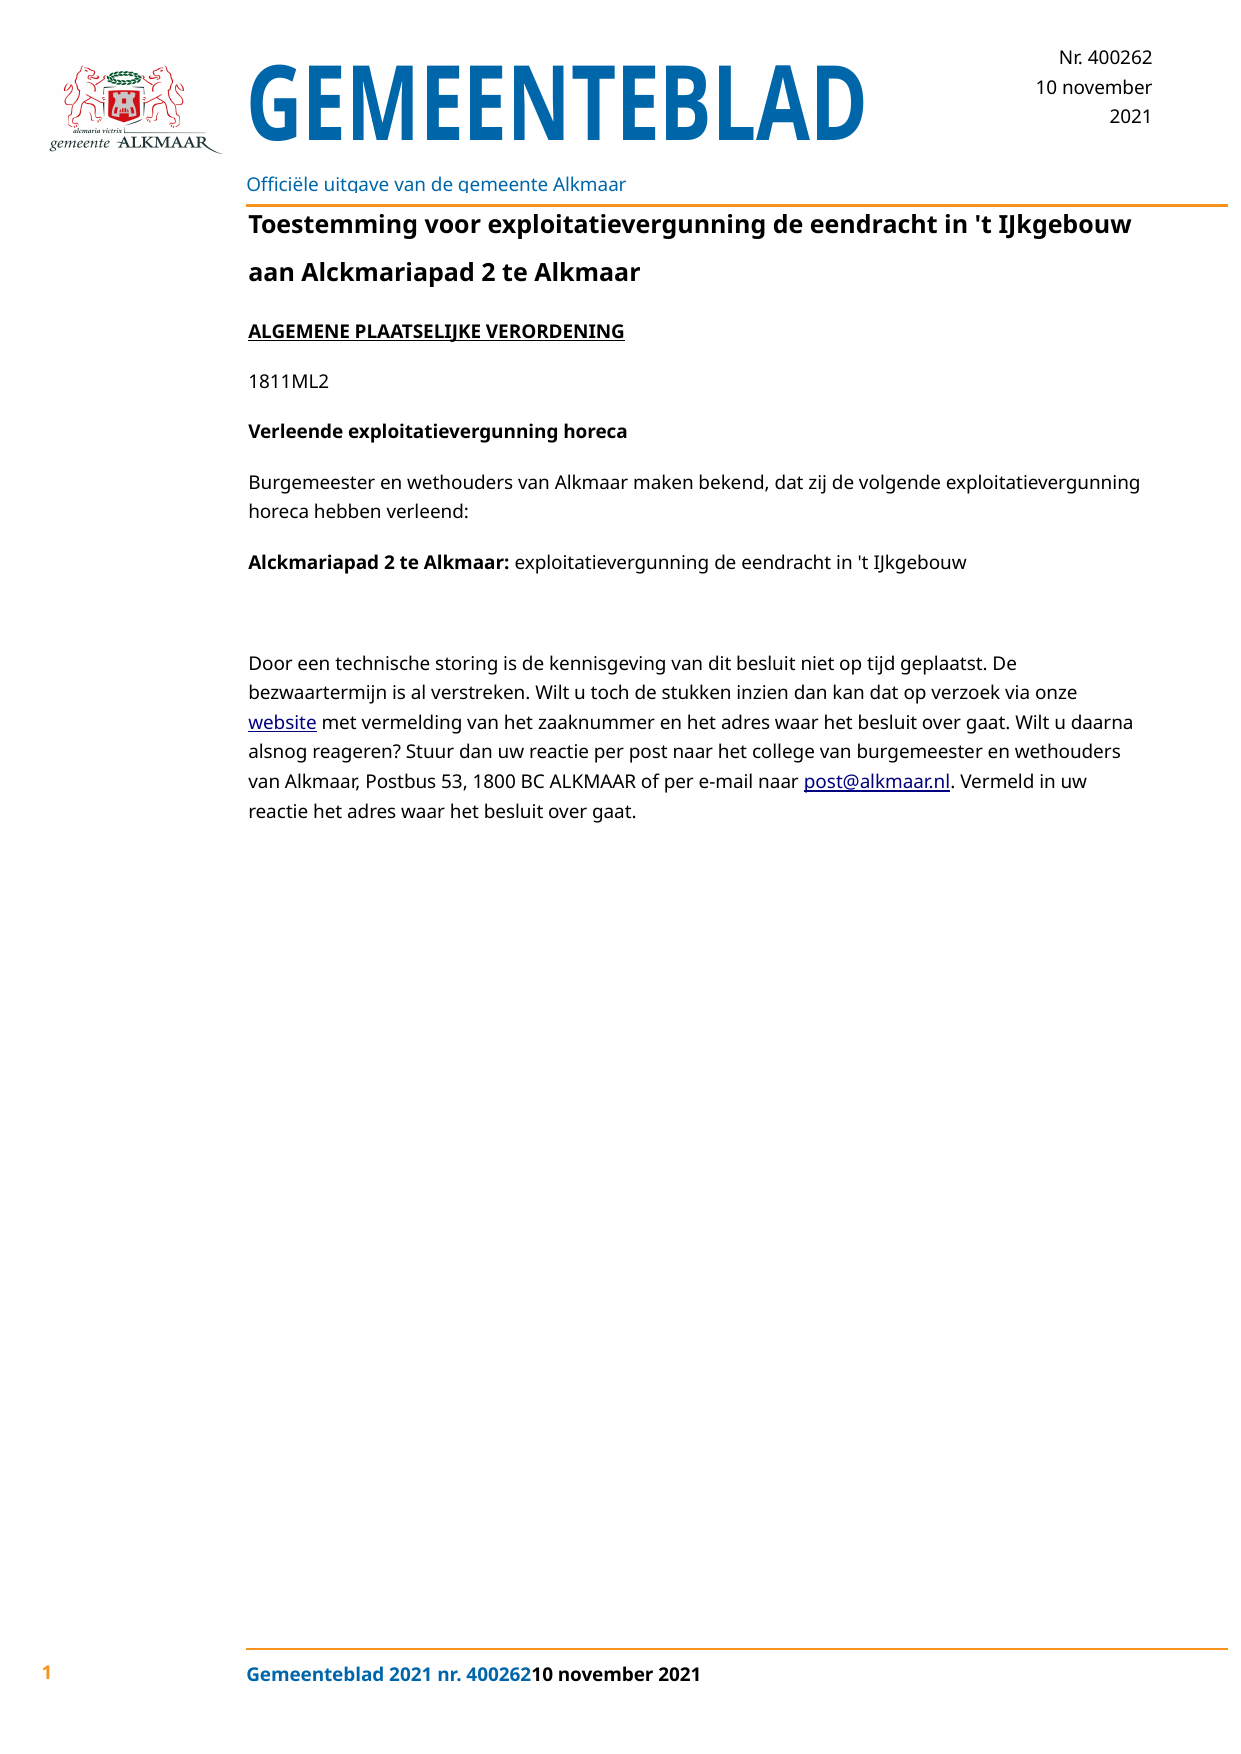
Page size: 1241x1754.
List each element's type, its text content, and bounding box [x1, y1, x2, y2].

text Burgemeester en wethouders van Alkmaar maken bekend, dat zij de volgende exploitatievergunning horeca hebben verleend: [248, 469, 1152, 524]
text ALGEMENE PLAATSELIJKE VERORDENING [248, 318, 1152, 344]
text Alckmariapad 2 te Alkmaar: exploitatievergunning de eendracht in 't IJkgebouw [248, 549, 1152, 575]
text Toestemming voor exploitatievergunning de eendracht in 't IJkgebouw aan Alckmariapad 2 te Alkmaar [248, 207, 1152, 288]
text 1811ML2 [248, 368, 1152, 394]
picture [41, 47, 231, 172]
text Door een technische storing is de kennisgeving van dit besluit niet op tijd geplaatst. De bezwaartermijn is al verstreken. Wilt u toch de stukken inzien dan kan dat op verzoek via onze website met vermelding van het zaaknummer en het adres waar het besluit over gaat. Wilt u daarna alsnog reageren? Stuur dan uw reactie per post naar het college van burgemeester en wethouders van Alkmaar, Postbus 53, 1800 BC ALKMAAR of per e-mail naar post@alkmaar.nl. Vermeld in uw reactie het adres waar het besluit over gaat. [248, 650, 1152, 824]
text Verleende exploitatievergunning horeca [248, 419, 1152, 444]
